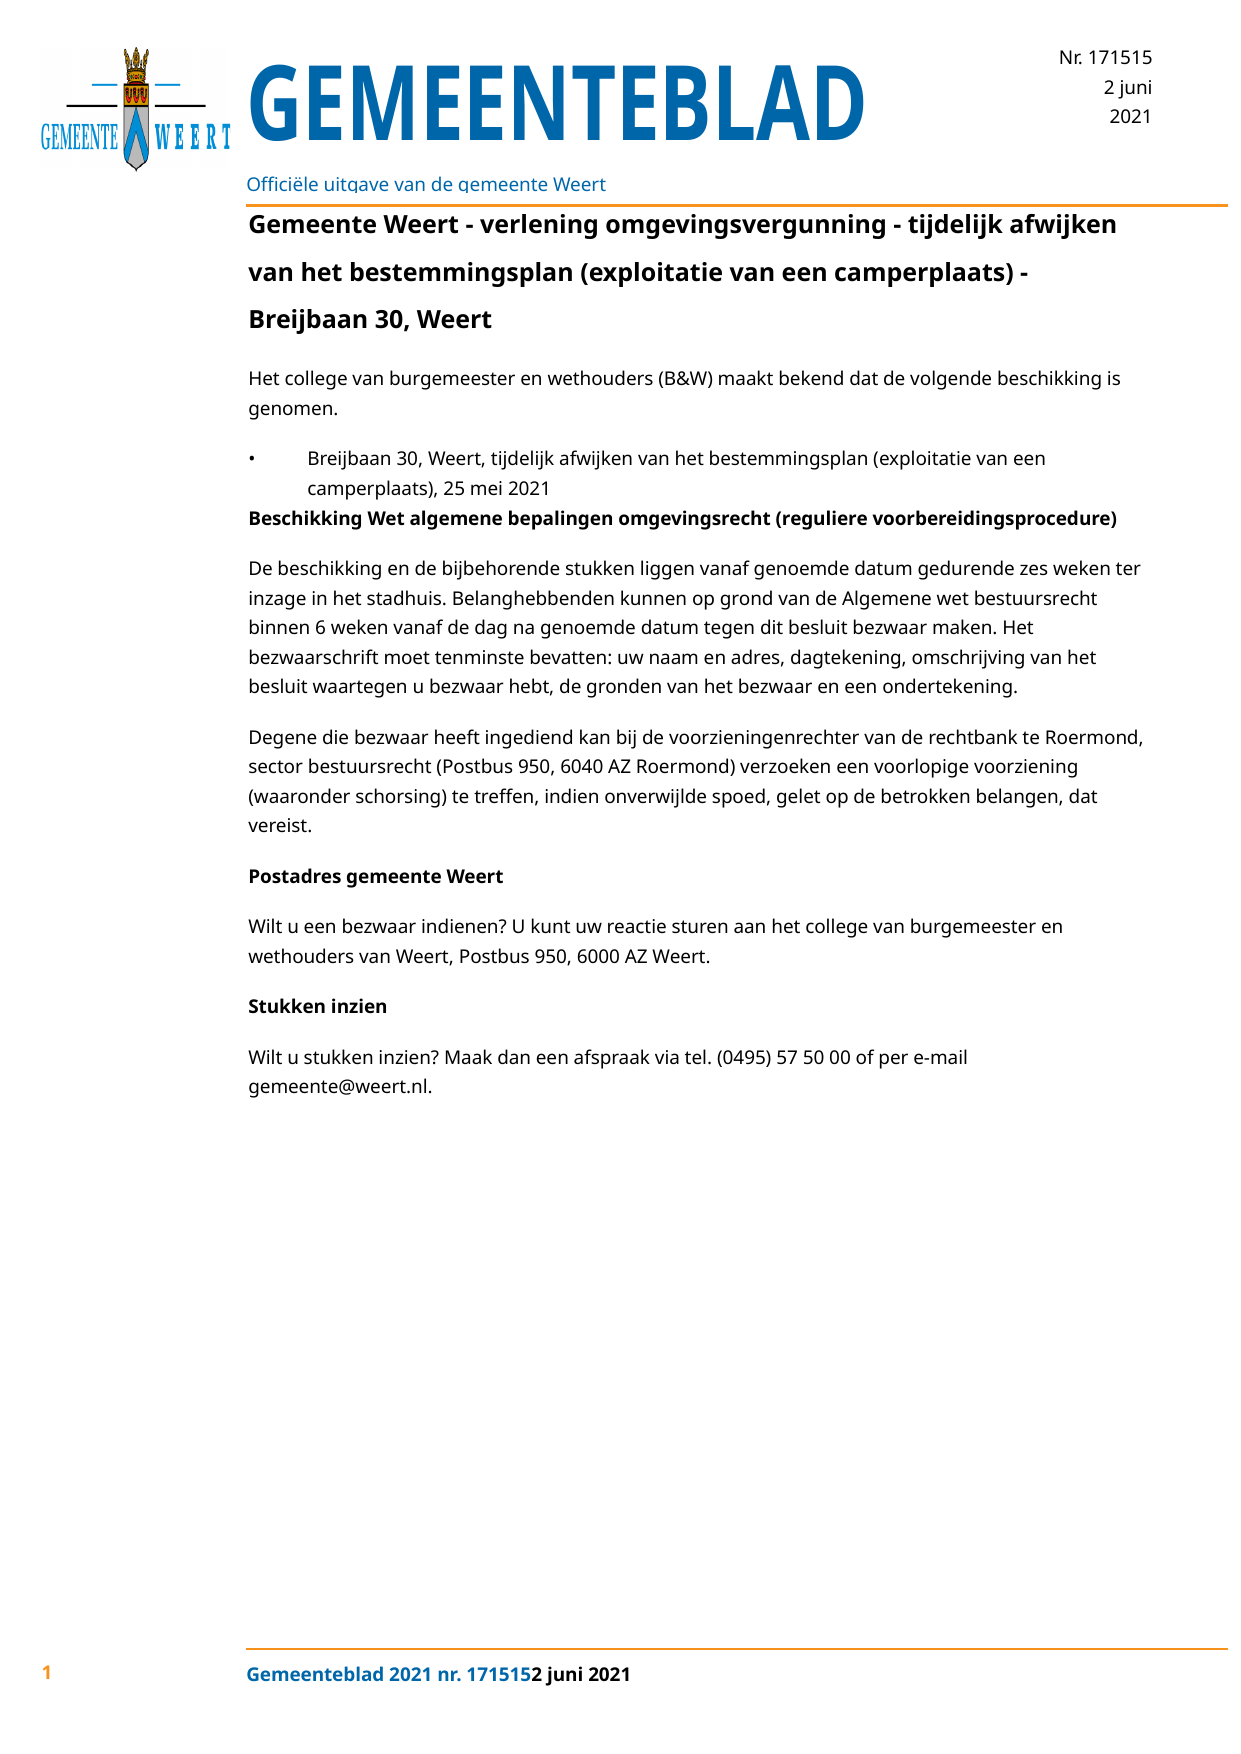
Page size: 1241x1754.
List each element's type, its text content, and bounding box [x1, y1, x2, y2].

picture [41, 47, 231, 172]
text Wilt u stukken inzien? Maak dan een afspraak via tel. (0495) 57 50 00 of per e-mail gemeente@weert.nl. [248, 1044, 1152, 1099]
list Breijbaan 30, Weert, tijdelijk afwijken van het bestemmingsplan (exploitatie van een camperplaats), 25 mei 2021 [248, 446, 1152, 501]
text De beschikking en de bijbehorende stukken liggen vanaf genoemde datum gedurende zes weken ter inzage in het stadhuis. Belanghebbenden kunnen op grond van de Algemene wet bestuursrecht binnen 6 weken vanaf de dag na genoemde datum tegen dit besluit bezwaar maken. Het bezwaarschrift moet tenminste bevatten: uw naam en adres, dagtekening, omschrijving van het besluit waartegen u bezwaar hebt, de gronden van het bezwaar en een ondertekening. [248, 555, 1152, 699]
text Wilt u een bezwaar indienen? U kunt uw reactie sturen aan het college van burgemeester en wethouders van Weert, Postbus 950, 6000 AZ Weert. [248, 913, 1152, 969]
text Postadres gemeente Weert [248, 863, 1152, 889]
text Gemeente Weert - verlening omgevingsvergunning - tijdelijk afwijken van het bestemmingsplan (exploitatie van een camperplaats) - Breijbaan 30, Weert [248, 207, 1152, 336]
text Degene die bezwaar heeft ingediend kan bij de voorzieningenrechter van de rechtbank te Roermond, sector bestuursrecht (Postbus 950, 6040 AZ Roermond) verzoeken een voorlopige voorziening (waaronder schorsing) te treffen, indien onverwijlde spoed, gelet op de betrokken belangen, dat vereist. [248, 724, 1152, 838]
text Beschikking Wet algemene bepalingen omgevingsrecht (reguliere voorbereidingsprocedure) [248, 505, 1152, 530]
text Het college van burgemeester en wethouders (B&W) maakt bekend dat de volgende beschikking is genomen. [248, 366, 1152, 421]
text Stukken inzien [248, 993, 1152, 1019]
